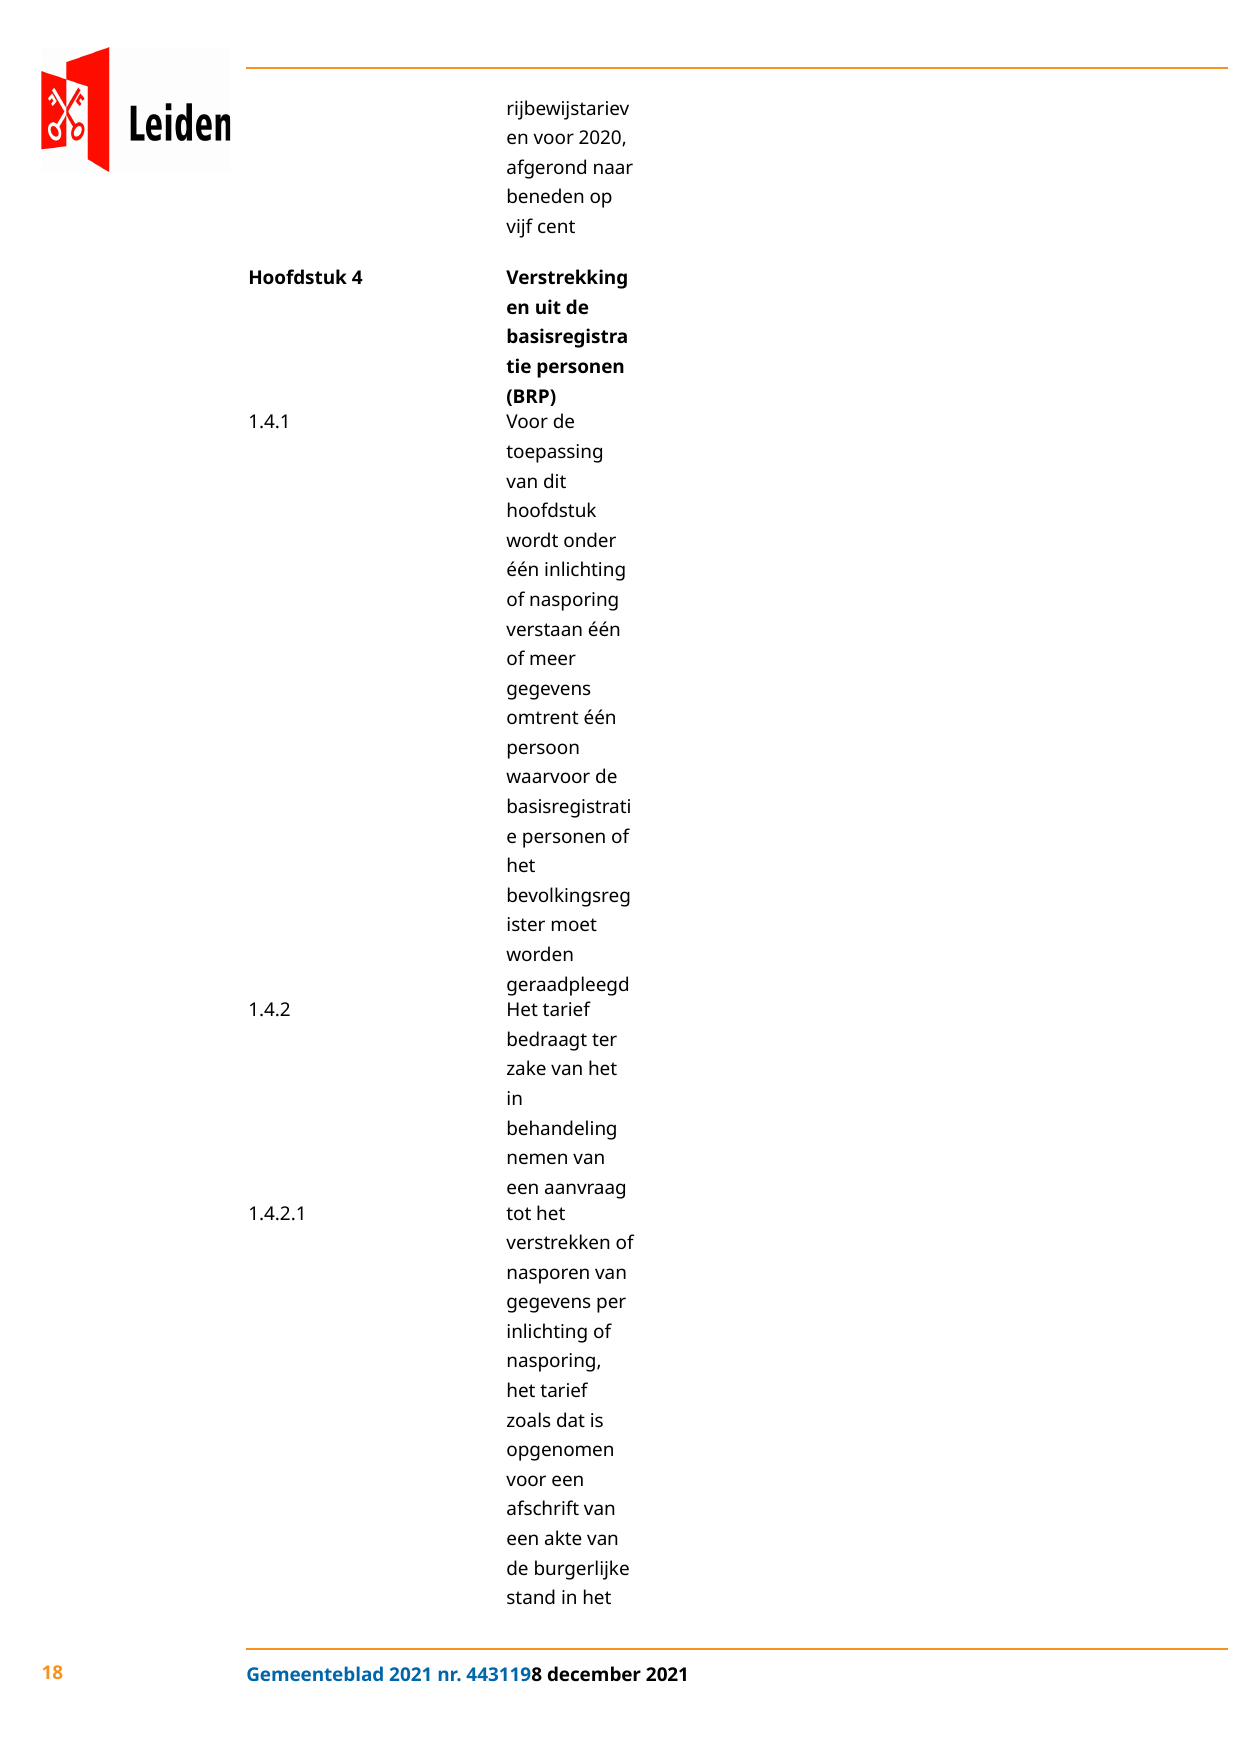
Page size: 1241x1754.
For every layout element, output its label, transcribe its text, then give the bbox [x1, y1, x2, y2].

table_cell rijbewijstarieven voor 2020, afgerond naar beneden op vijf cent [506, 95, 635, 239]
table_cell [764, 95, 1022, 239]
table_cell [764, 1200, 1022, 1610]
table_cell [764, 409, 1022, 996]
table_cell [764, 265, 1022, 409]
table_cell [635, 1200, 764, 1610]
table_cell 1.4.2.1 [248, 1200, 506, 1610]
table_cell [635, 95, 764, 239]
table_cell 1.4.1 [248, 409, 506, 996]
table_cell Voor de toepassing van dit hoofdstuk wordt onder één inlichting of nasporing verstaan één of meer gegevens omtrent één persoon waarvoor de basisregistratie personen of het bevolkingsregister moet worden geraadpleegd [506, 409, 635, 996]
table_cell [248, 95, 506, 239]
table_cell [764, 239, 1022, 264]
picture [41, 47, 231, 172]
table_cell [248, 239, 506, 264]
table_cell 1.4.2 [248, 996, 506, 1200]
table_cell [635, 409, 764, 996]
table_cell [764, 996, 1022, 1200]
table_cell tot het verstrekken of nasporen van gegevens per inlichting of nasporing, het tarief zoals dat is opgenomen voor een afschrift van een akte van de burgerlijke stand in het [506, 1200, 635, 1610]
table_cell [635, 265, 764, 409]
table_cell [635, 239, 764, 264]
table_cell Verstrekkingen uit de basisregistratie personen (BRP) [506, 265, 635, 409]
table_cell [635, 996, 764, 1200]
table_cell [506, 239, 635, 264]
table_cell Het tarief bedraagt ter zake van het in behandeling nemen van een aanvraag [506, 996, 635, 1200]
table_cell Hoofdstuk 4 [248, 265, 506, 409]
